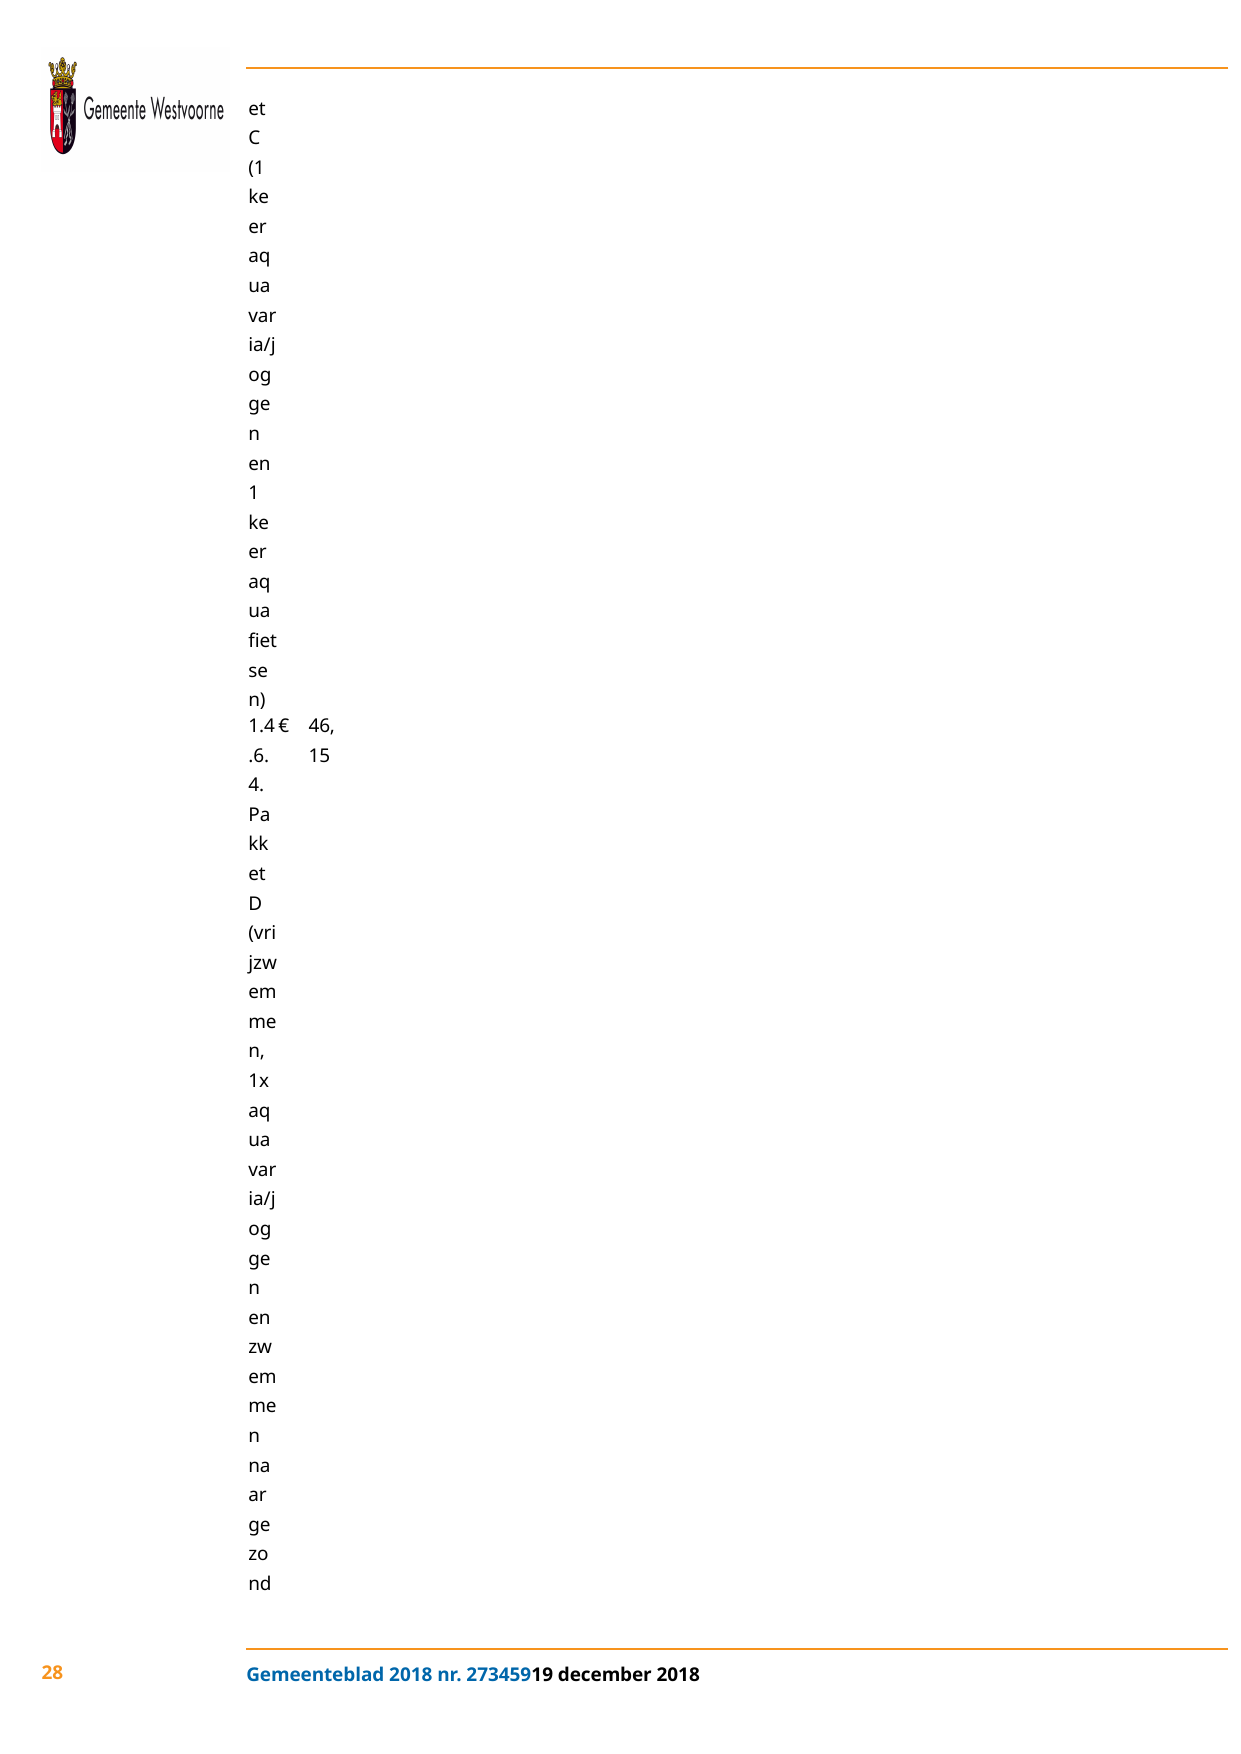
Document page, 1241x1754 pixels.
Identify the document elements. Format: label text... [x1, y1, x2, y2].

table_cell [489, 712, 519, 1596]
table_cell [519, 712, 549, 1596]
table_cell 46,15 [308, 712, 338, 1596]
table_cell [459, 95, 489, 712]
table_cell [489, 95, 519, 712]
table_cell [399, 712, 429, 1596]
table_cell [369, 712, 398, 1596]
table_cell [308, 95, 338, 712]
table_cell [369, 95, 398, 712]
table_cell [519, 95, 549, 712]
table_cell [459, 712, 489, 1596]
table_cell [278, 95, 308, 712]
table_cell [399, 95, 429, 712]
table_cell 1.4.6.4. Pakket D (vrijzwemmen, 1x aquavaria/joggen en zwemmen naar gezond [248, 712, 278, 1596]
table_cell [429, 712, 459, 1596]
table_cell € [278, 712, 308, 1596]
table_cell [338, 712, 368, 1596]
table_cell [338, 95, 368, 712]
table_cell et C (1 keer aquavaria/joggen en 1 keer aquafietsen) [248, 95, 278, 712]
table_cell [429, 95, 459, 712]
picture [41, 47, 231, 172]
